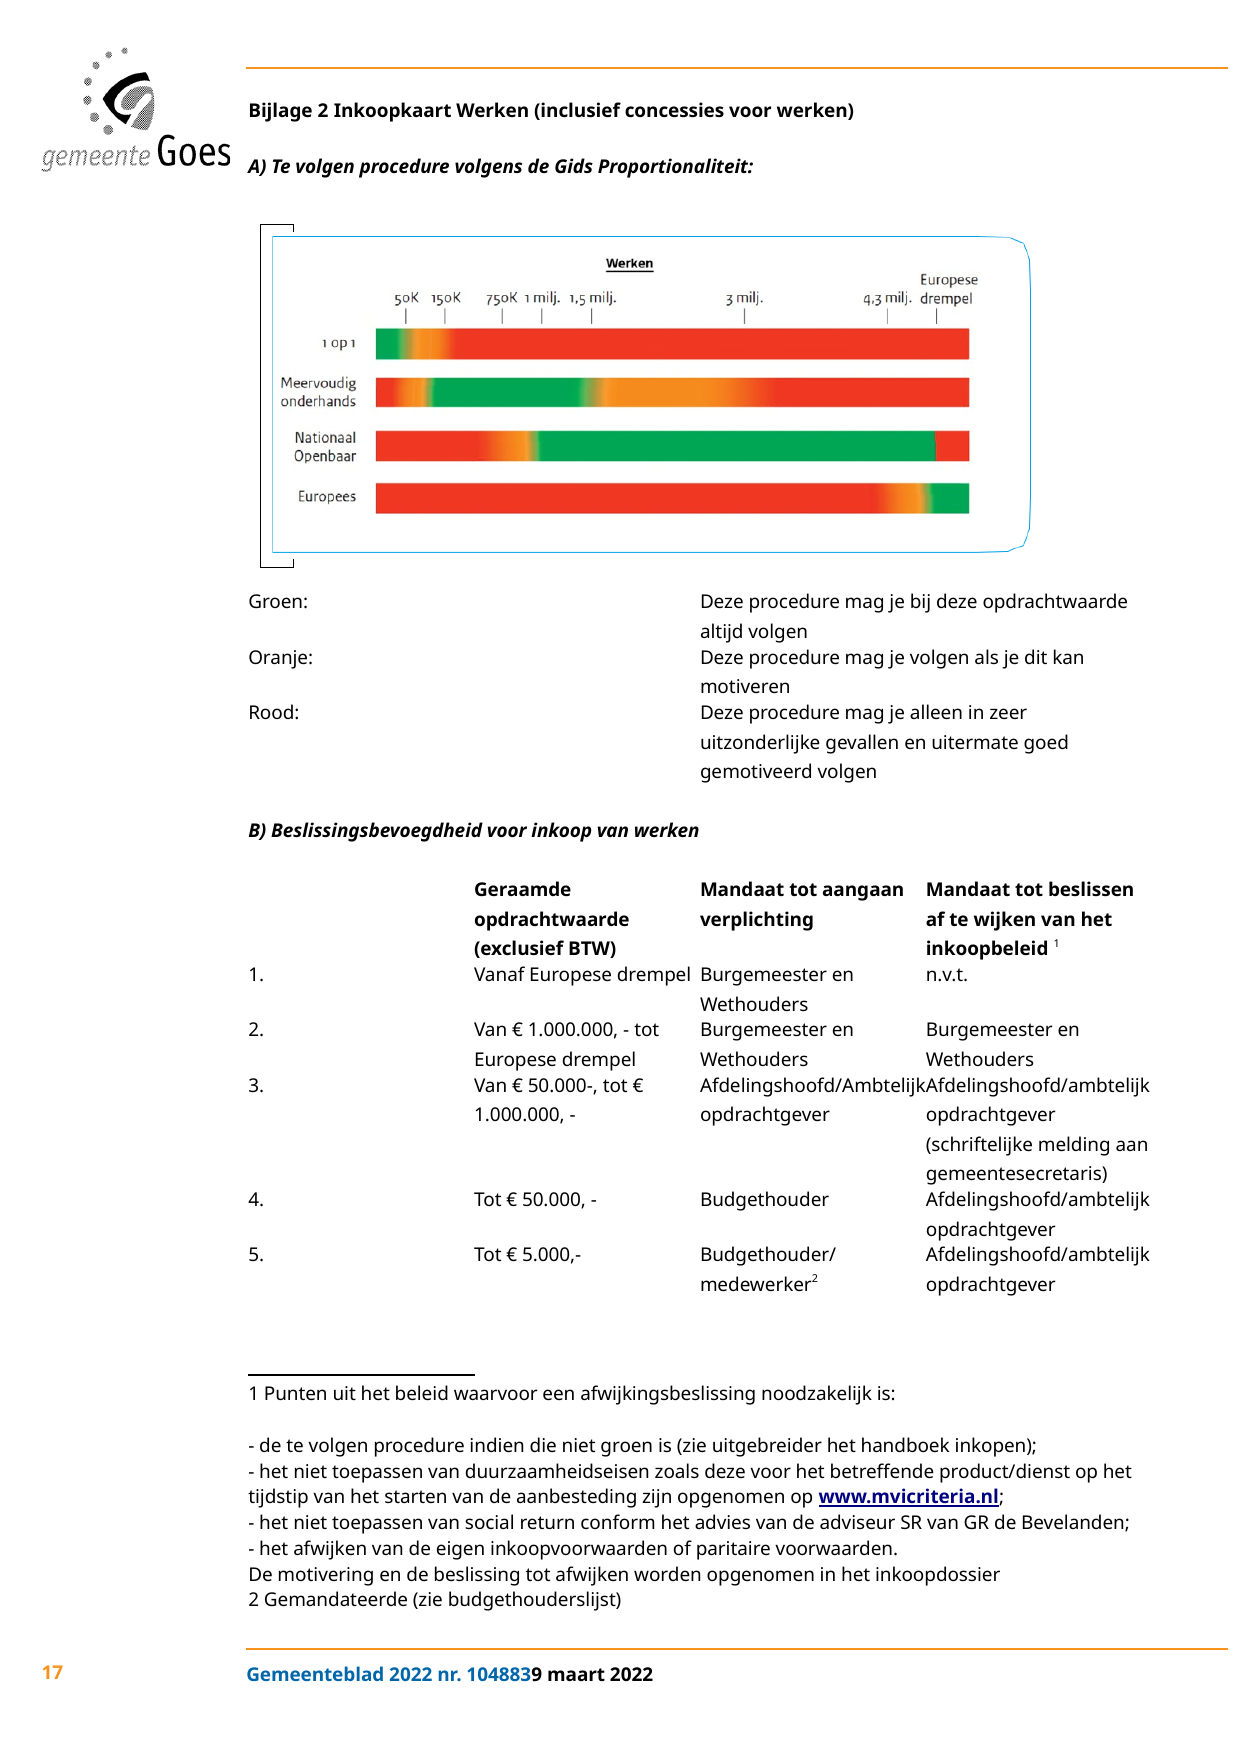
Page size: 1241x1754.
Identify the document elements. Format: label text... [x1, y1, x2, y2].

table_cell Deze procedure mag je alleen in zeer uitzonderlijke gevallen en uitermate goed gemotiveerd volgen [700, 699, 1152, 784]
table_cell Afdelingshoofd/ambtelijk opdrachtgever [926, 1186, 1152, 1242]
table_cell 2. [248, 1017, 474, 1072]
table_header Geraamde opdrachtwaarde (exclusief BTW) [474, 876, 700, 961]
table_cell Van € 1.000.000, - tot Europese drempel [474, 1017, 700, 1072]
table_cell Tot € 50.000, - [474, 1186, 700, 1242]
table_cell Burgemeester en Wethouders [700, 1017, 926, 1072]
table_cell Afdelingshoofd/ambtelijk opdrachtgever [926, 1242, 1152, 1297]
text A) Te volgen procedure volgens de Gids Proportionaliteit: [248, 153, 1152, 179]
text B) Beslissingsbevoegdheid voor inkoop van werken [248, 817, 1152, 843]
table_cell Deze procedure mag je volgen als je dit kan motiveren [700, 644, 1152, 699]
text Bijlage 2 Inkoopkaart Werken (inclusief concessies voor werken) [248, 95, 1152, 123]
table_cell Rood: [248, 699, 700, 784]
table_cell 4. [248, 1186, 474, 1242]
table_cell Oranje: [248, 644, 700, 699]
table_cell Budgethouder [700, 1186, 926, 1242]
picture [268, 232, 1037, 559]
table_cell 3. [248, 1072, 474, 1186]
table_cell 1. [248, 961, 474, 1017]
table_cell 5. [248, 1242, 474, 1297]
table_cell Afdelingshoofd/Ambtelijk opdrachtgever [700, 1072, 926, 1186]
picture [41, 47, 231, 172]
table_cell Van € 50.000-, tot € 1.000.000, - [474, 1072, 700, 1186]
table_cell Afdelingshoofd/ambtelijk opdrachtgever (schriftelijke melding aan gemeentesecretaris) [926, 1072, 1152, 1186]
table_cell Budgethouder/medewerker [700, 1242, 926, 1297]
table_cell Tot € 5.000,- [474, 1242, 700, 1297]
table_cell n.v.t. [926, 961, 1152, 1017]
table_header Groen: [248, 589, 700, 644]
table_header Mandaat tot beslissen af te wijken van het inkoopbeleid [926, 876, 1152, 961]
table_cell Vanaf Europese drempel [474, 961, 700, 1017]
table_cell Burgemeester en Wethouders [700, 961, 926, 1017]
table_header Deze procedure mag je bij deze opdrachtwaarde altijd volgen [700, 589, 1152, 644]
table_header [248, 876, 474, 961]
table_header Mandaat tot aangaan verplichting [700, 876, 926, 961]
table_cell Burgemeester en Wethouders [926, 1017, 1152, 1072]
